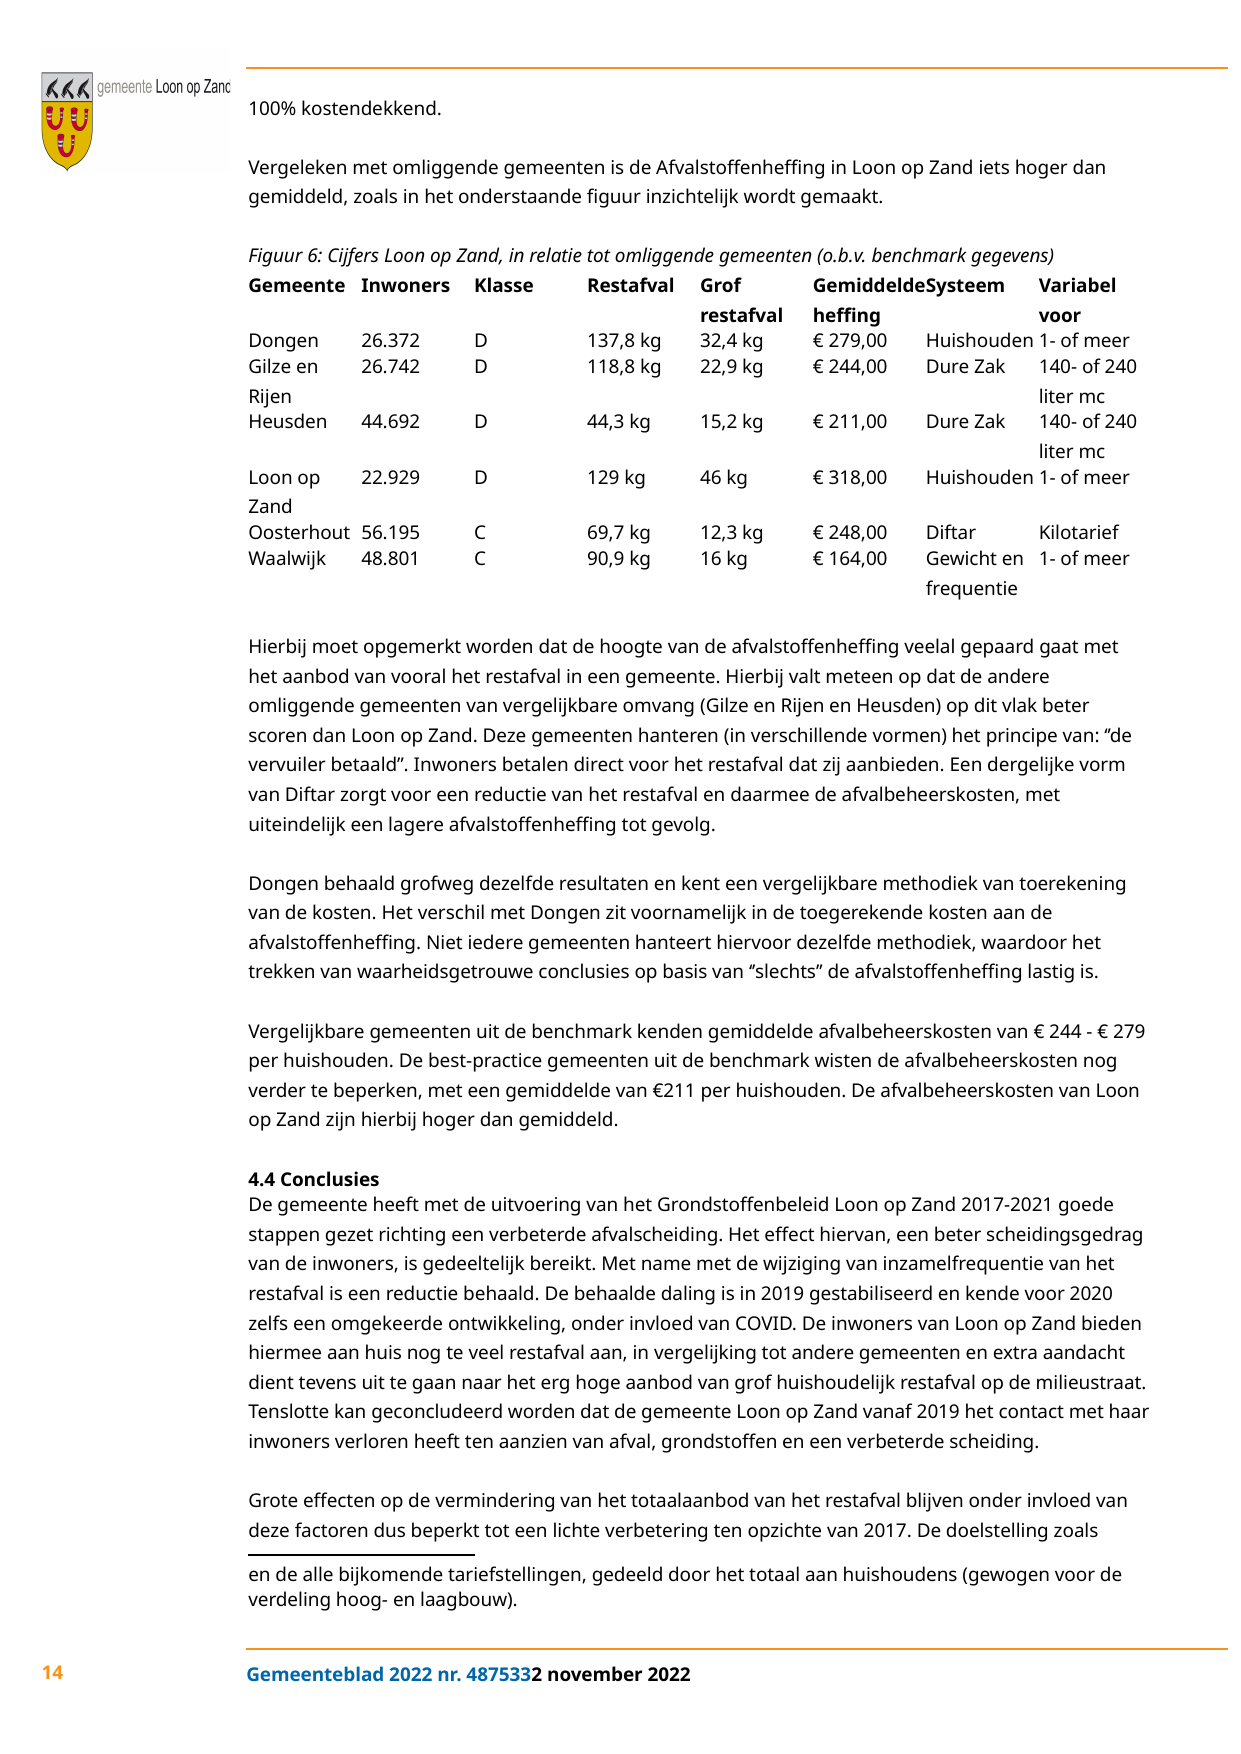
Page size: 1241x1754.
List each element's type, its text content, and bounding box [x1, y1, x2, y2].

table_cell 46 kg [700, 464, 813, 519]
table_cell D [474, 354, 587, 409]
table_cell 140- of 240 liter mc [1039, 409, 1152, 464]
text Vergelijkbare gemeenten uit de benchmark kenden gemiddelde afvalbeheerskosten van € 244 - € 279 per huishouden. De best-practice gemeenten uit de benchmark wisten de afvalbeheerskosten nog verder te beperken, met een gemiddelde van €211 per huishouden. De afvalbeheerskosten van Loon op Zand zijn hierbij hoger dan gemiddeld. [248, 1018, 1152, 1132]
text 4.4 Conclusies [248, 1166, 1152, 1191]
table_cell € 211,00 [813, 409, 926, 464]
text Figuur 6: Cijfers Loon op Zand, in relatie tot omliggende gemeenten (o.b.v. benchmark gegevens) [248, 243, 1152, 268]
table_header Gemeente [248, 273, 361, 328]
table_cell 26.372 [361, 328, 474, 353]
table_cell C [474, 545, 587, 600]
table_cell 12,3 kg [700, 519, 813, 545]
table_cell 1- of meer [1039, 328, 1152, 353]
table_cell 26.742 [361, 354, 474, 409]
table_cell 69,7 kg [587, 519, 700, 545]
table_cell Gilze en Rijen [248, 354, 361, 409]
table_header Restafval [587, 273, 700, 328]
table_header Gemiddelde heffing [813, 273, 926, 328]
text Dongen behaald grofweg dezelfde resultaten en kent een vergelijkbare methodiek van toerekening van de kosten. Het verschil met Dongen zit voornamelijk in de toegerekende kosten aan de afvalstoffenheffing. Niet iedere gemeenten hanteert hiervoor dezelfde methodiek, waardoor het trekken van waarheidsgetrouwe conclusies op basis van ‘’slechts’’ de afvalstoffenheffing lastig is. [248, 870, 1152, 984]
table_header Grof restafval [700, 273, 813, 328]
table_cell Huishouden [926, 328, 1038, 353]
table_cell Waalwijk [248, 545, 361, 600]
table_cell Oosterhout [248, 519, 361, 545]
table_cell Dure Zak [926, 409, 1038, 464]
table_cell 56.195 [361, 519, 474, 545]
table_cell Loon op Zand [248, 464, 361, 519]
table_cell D [474, 328, 587, 353]
table_cell 129 kg [587, 464, 700, 519]
table_cell Huishouden [926, 464, 1038, 519]
table_cell € 248,00 [813, 519, 926, 545]
picture [41, 47, 231, 172]
table_cell € 164,00 [813, 545, 926, 600]
table_cell 1- of meer [1039, 464, 1152, 519]
table_cell € 244,00 [813, 354, 926, 409]
table_cell D [474, 409, 587, 464]
text 100% kostendekkend. [248, 95, 1152, 121]
text en de alle bijkomende tariefstellingen, gedeeld door het totaal aan huishoudens (gewogen voor de verdeling hoog- en laagbouw). [248, 1561, 1152, 1612]
table_cell 137,8 kg [587, 328, 700, 353]
text Vergeleken met omliggende gemeenten is de Afvalstoffenheffing in Loon op Zand iets hoger dan gemiddeld, zoals in het onderstaande figuur inzichtelijk wordt gemaakt. [248, 154, 1152, 209]
text Hierbij moet opgemerkt worden dat de hoogte van de afvalstoffenheffing veelal gepaard gaat met het aanbod van vooral het restafval in een gemeente. Hierbij valt meteen op dat de andere omliggende gemeenten van vergelijkbare omvang (Gilze en Rijen en Heusden) op dit vlak beter scoren dan Loon op Zand. Deze gemeenten hanteren (in verschillende vormen) het principe van: ‘’de vervuiler betaald’’. Inwoners betalen direct voor het restafval dat zij aanbieden. Een dergelijke vorm van Diftar zorgt voor een reductie van het restafval en daarmee de afvalbeheerskosten, met uiteindelijk een lagere afvalstoffenheffing tot gevolg. [248, 633, 1152, 836]
text De gemeente heeft met de uitvoering van het Grondstoffenbeleid Loon op Zand 2017-2021 goede stappen gezet richting een verbeterde afvalscheiding. Het effect hiervan, een beter scheidingsgedrag van de inwoners, is gedeeltelijk bereikt. Met name met de wijziging van inzamelfrequentie van het restafval is een reductie behaald. De behaalde daling is in 2019 gestabiliseerd en kende voor 2020 zelfs een omgekeerde ontwikkeling, onder invloed van COVID. De inwoners van Loon op Zand bieden hiermee aan huis nog te veel restafval aan, in vergelijking tot andere gemeenten en extra aandacht dient tevens uit te gaan naar het erg hoge aanbod van grof huishoudelijk restafval op de milieustraat. Tenslotte kan geconcludeerd worden dat de gemeente Loon op Zand vanaf 2019 het contact met haar inwoners verloren heeft ten aanzien van afval, grondstoffen en een verbeterde scheiding. [248, 1191, 1152, 1454]
table_cell 140- of 240 liter mc [1039, 354, 1152, 409]
table_header Inwoners [361, 273, 474, 328]
table_cell 32,4 kg [700, 328, 813, 353]
table_cell Heusden [248, 409, 361, 464]
table_header Klasse [474, 273, 587, 328]
table_cell 48.801 [361, 545, 474, 600]
table_cell Diftar [926, 519, 1038, 545]
table_cell 22.929 [361, 464, 474, 519]
table_cell 1- of meer [1039, 545, 1152, 600]
table_cell Dongen [248, 328, 361, 353]
table_cell 22,9 kg [700, 354, 813, 409]
table_cell € 279,00 [813, 328, 926, 353]
table_cell 118,8 kg [587, 354, 700, 409]
table_cell Dure Zak [926, 354, 1038, 409]
table_cell C [474, 519, 587, 545]
table_cell 44.692 [361, 409, 474, 464]
table_header Variabel voor [1039, 273, 1152, 328]
table_cell 16 kg [700, 545, 813, 600]
table_cell 90,9 kg [587, 545, 700, 600]
table_cell 15,2 kg [700, 409, 813, 464]
table_cell D [474, 464, 587, 519]
table_cell Gewicht en frequentie [926, 545, 1038, 600]
table_header Systeem [926, 273, 1038, 328]
text Grote effecten op de vermindering van het totaalaanbod van het restafval blijven onder invloed van deze factoren dus beperkt tot een lichte verbetering ten opzichte van 2017. De doelstelling zoals [248, 1487, 1152, 1543]
table_cell € 318,00 [813, 464, 926, 519]
table_cell Kilotarief [1039, 519, 1152, 545]
table_cell 44,3 kg [587, 409, 700, 464]
